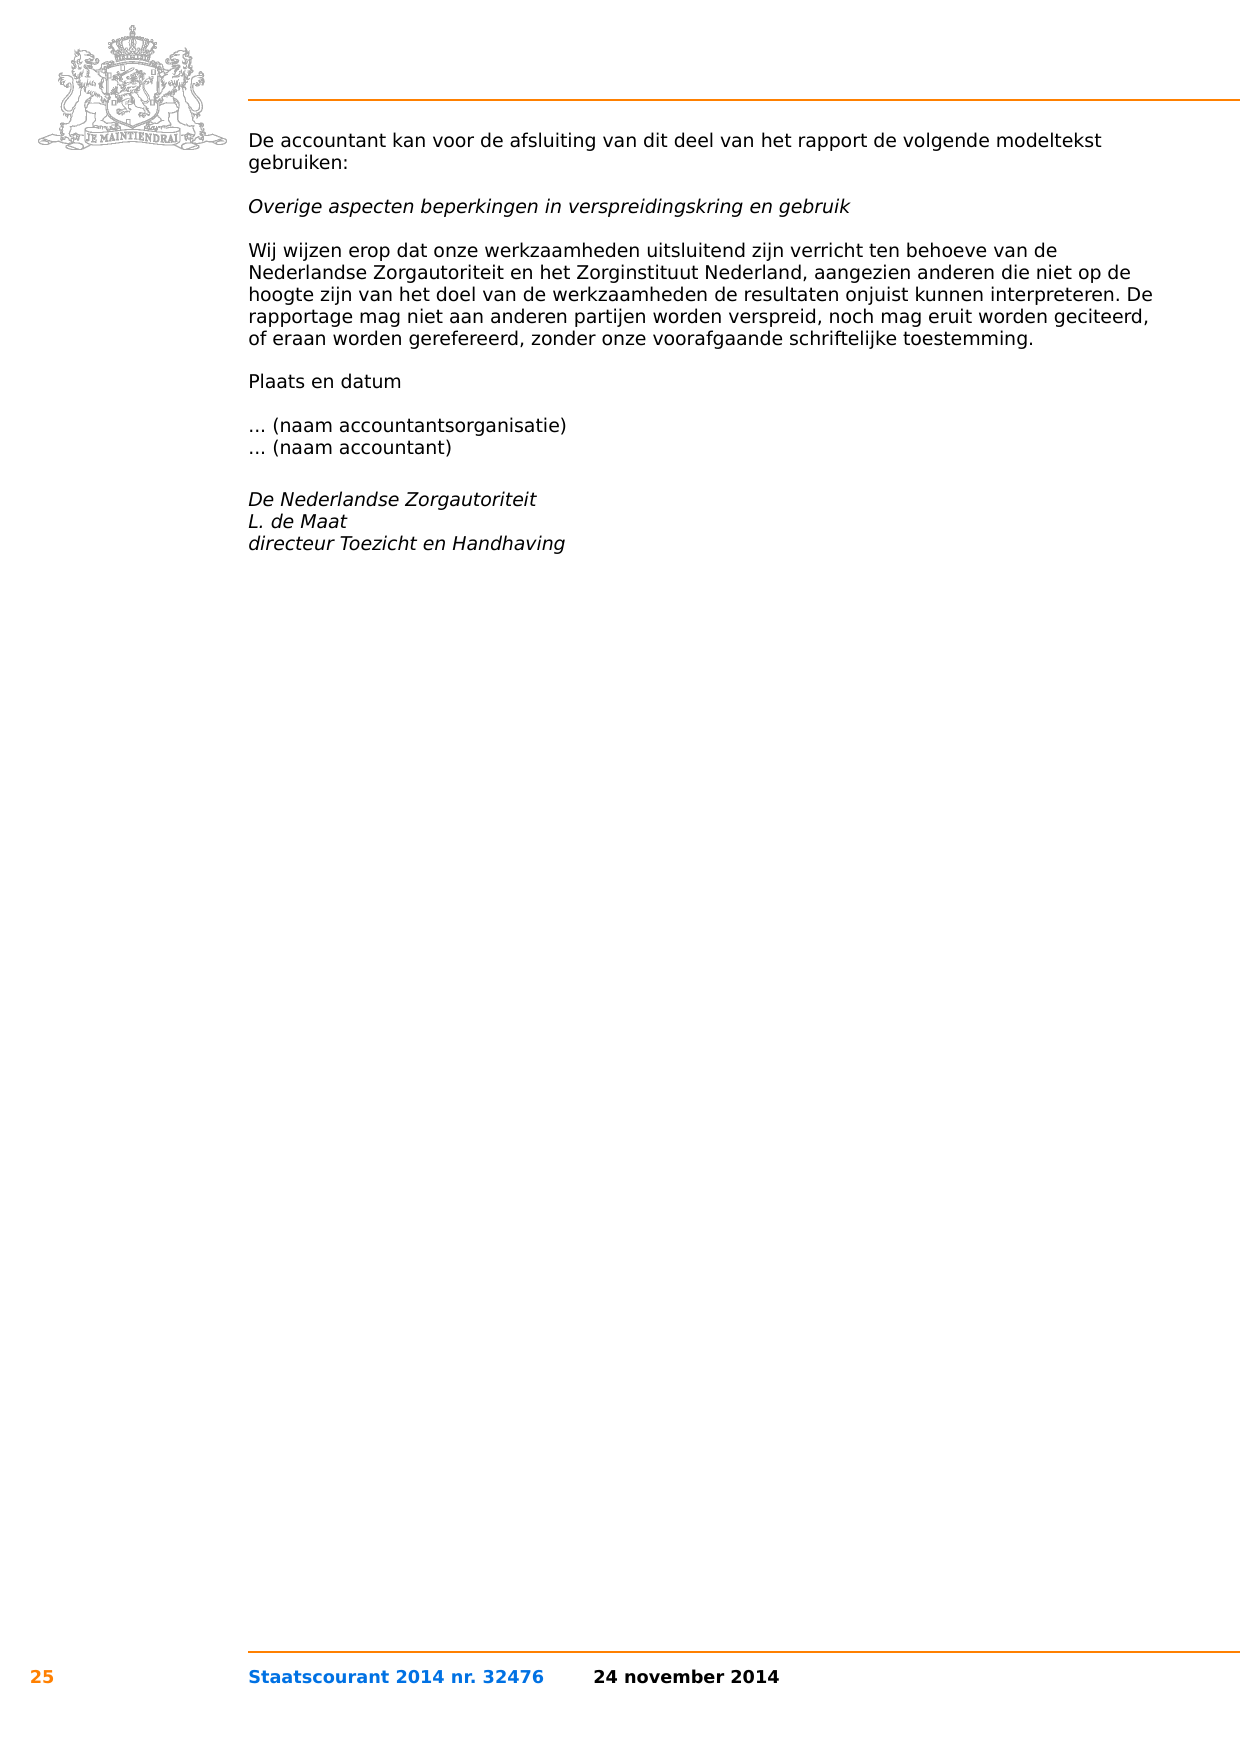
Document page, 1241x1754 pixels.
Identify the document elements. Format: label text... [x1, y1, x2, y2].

subtitle Overige aspecten beperkingen in verspreidingskring en gebruik [248, 196, 1163, 218]
text Plaats en datum [248, 371, 1163, 393]
text De accountant kan voor de afsluiting van dit deel van het rapport de volgende modeltekst gebruiken: [248, 130, 1163, 174]
text Wij wijzen erop dat onze werkzaamheden uitsluitend zijn verricht ten behoeve van de Nederlandse Zorgautoriteit en het Zorginstituut Nederland, aangezien anderen die niet op de hoogte zijn van het doel van de werkzaamheden de resultaten onjuist kunnen interpreteren. De rapportage mag niet aan anderen partijen worden verspreid, noch mag eruit worden geciteerd, of eraan worden gerefereerd, zonder onze voorafgaande schriftelijke toestemming. [248, 239, 1163, 349]
text ... (naam accountant) [248, 437, 1163, 459]
picture [38, 25, 227, 150]
text ... (naam accountantsorganisatie) [248, 415, 1163, 437]
text De Nederlandse Zorgautoriteit L. de Maat directeur Toezicht en Handhaving [248, 489, 1163, 555]
